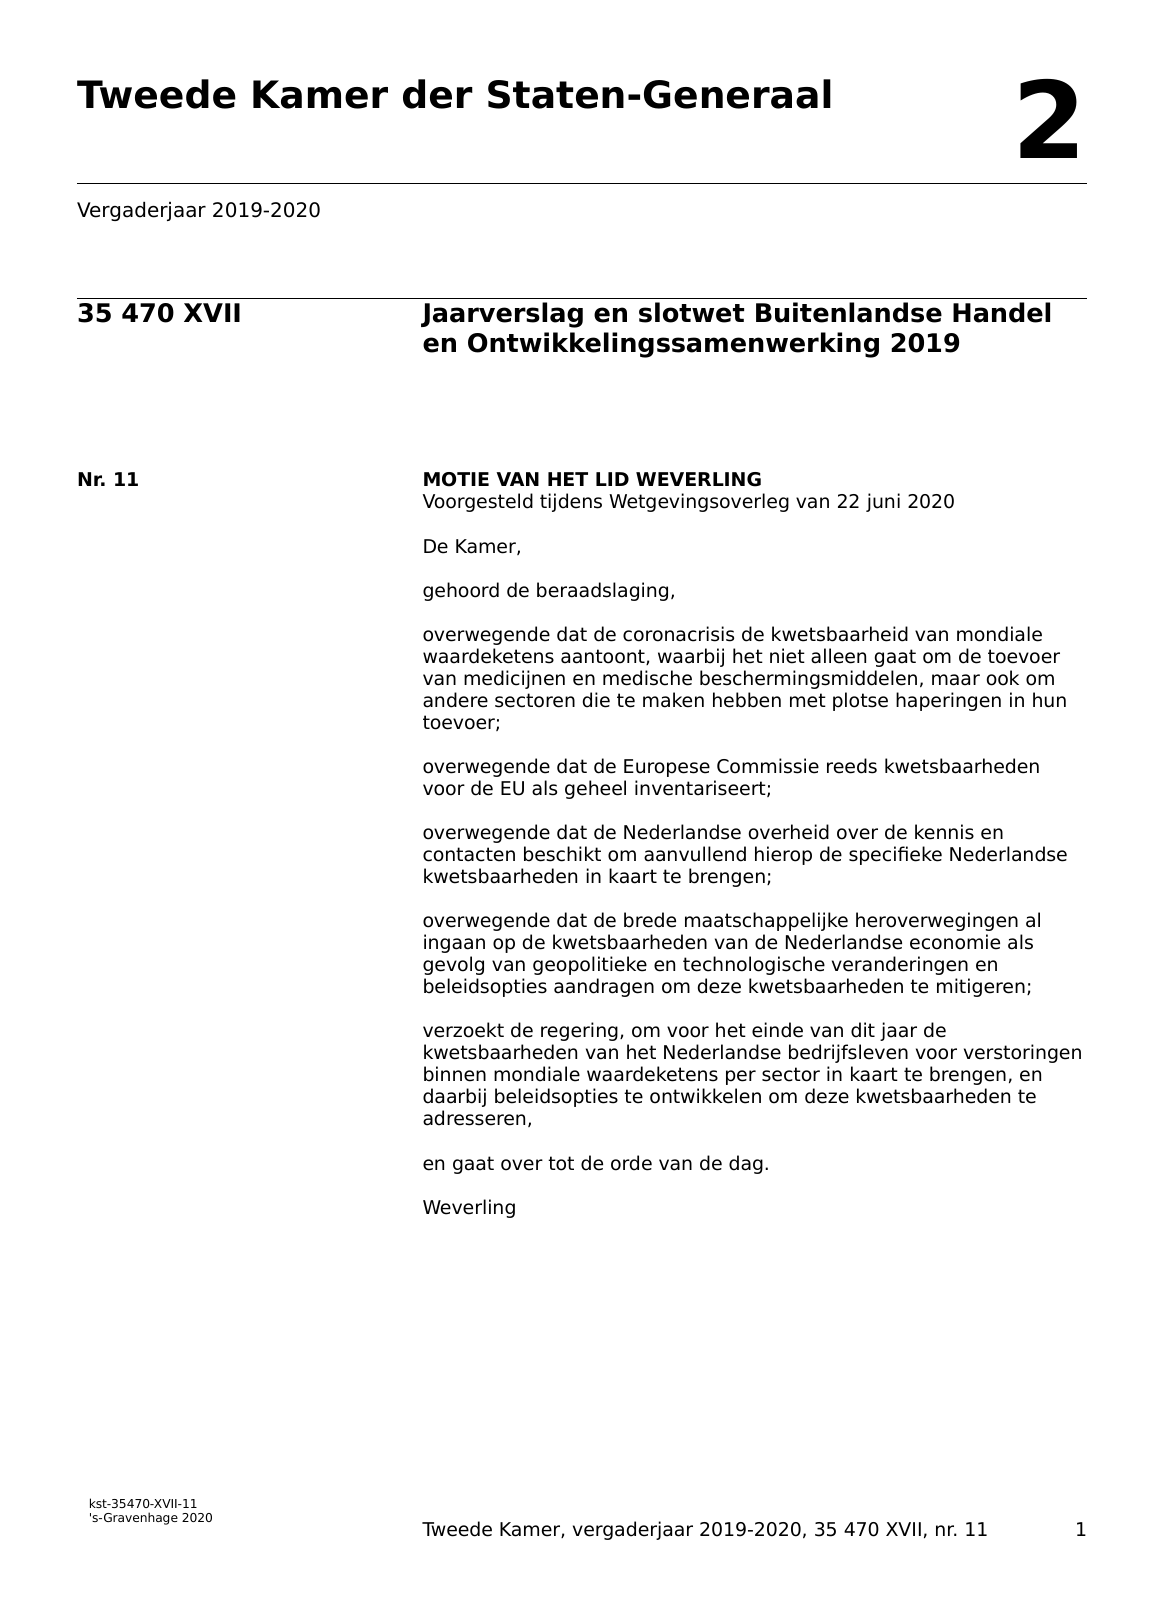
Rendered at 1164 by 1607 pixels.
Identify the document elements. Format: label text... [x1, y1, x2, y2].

subtitle 35 470 XVII Jaarverslag en slotwet Buitenlandse Handel en Ontwikkelingssamenwerking 2019 [77, 299, 1087, 358]
subtitle Nr. 11 MOTIE VAN HET LID WEVERLING [77, 469, 1087, 491]
text kst-35470-XVII-11 [88, 1497, 323, 1511]
table_cell Vergaderjaar 2019-2020 [77, 184, 1087, 298]
text overwegende dat de Nederlandse overheid over de kennis en contacten beschikt om aanvullend hierop de specifieke Nederlandse kwetsbaarheden in kaart te brengen; [422, 822, 1087, 888]
text overwegende dat de Europese Commissie reeds kwetsbaarheden voor de EU als geheel inventariseert; [422, 756, 1087, 800]
text verzoekt de regering, om voor het einde van dit jaar de kwetsbaarheden van het Nederlandse bedrijfsleven voor verstoringen binnen mondiale waardeketens per sector in kaart te brengen, en daarbij beleidsopties te ontwikkelen om deze kwetsbaarheden te adresseren, [422, 1020, 1087, 1130]
text overwegende dat de brede maatschappelijke heroverwegingen al ingaan op de kwetsbaarheden van de Nederlandse economie als gevolg van geopolitieke en technologische veranderingen en beleidsopties aandragen om deze kwetsbaarheden te mitigeren; [422, 910, 1087, 998]
text Weverling [422, 1197, 1087, 1218]
table_header Tweede Kamer der Staten-Generaal [77, 59, 886, 183]
text en gaat over tot de orde van de dag. [422, 1152, 1087, 1174]
text gehoord de beraadslaging, [422, 580, 1087, 602]
text Voorgesteld tijdens Wetgevingsoverleg van 22 juni 2020 [422, 491, 1087, 513]
text De Kamer, [422, 536, 1087, 557]
text 's-Gravenhage 2020 [88, 1511, 323, 1525]
text overwegende dat de coronacrisis de kwetsbaarheid van mondiale waardeketens aantoont, waarbij het niet alleen gaat om de toevoer van medicijnen en medische beschermingsmiddelen, maar ook om andere sectoren die te maken hebben met plotse haperingen in hun toevoer; [422, 624, 1087, 734]
table_header 2 [886, 59, 1087, 183]
